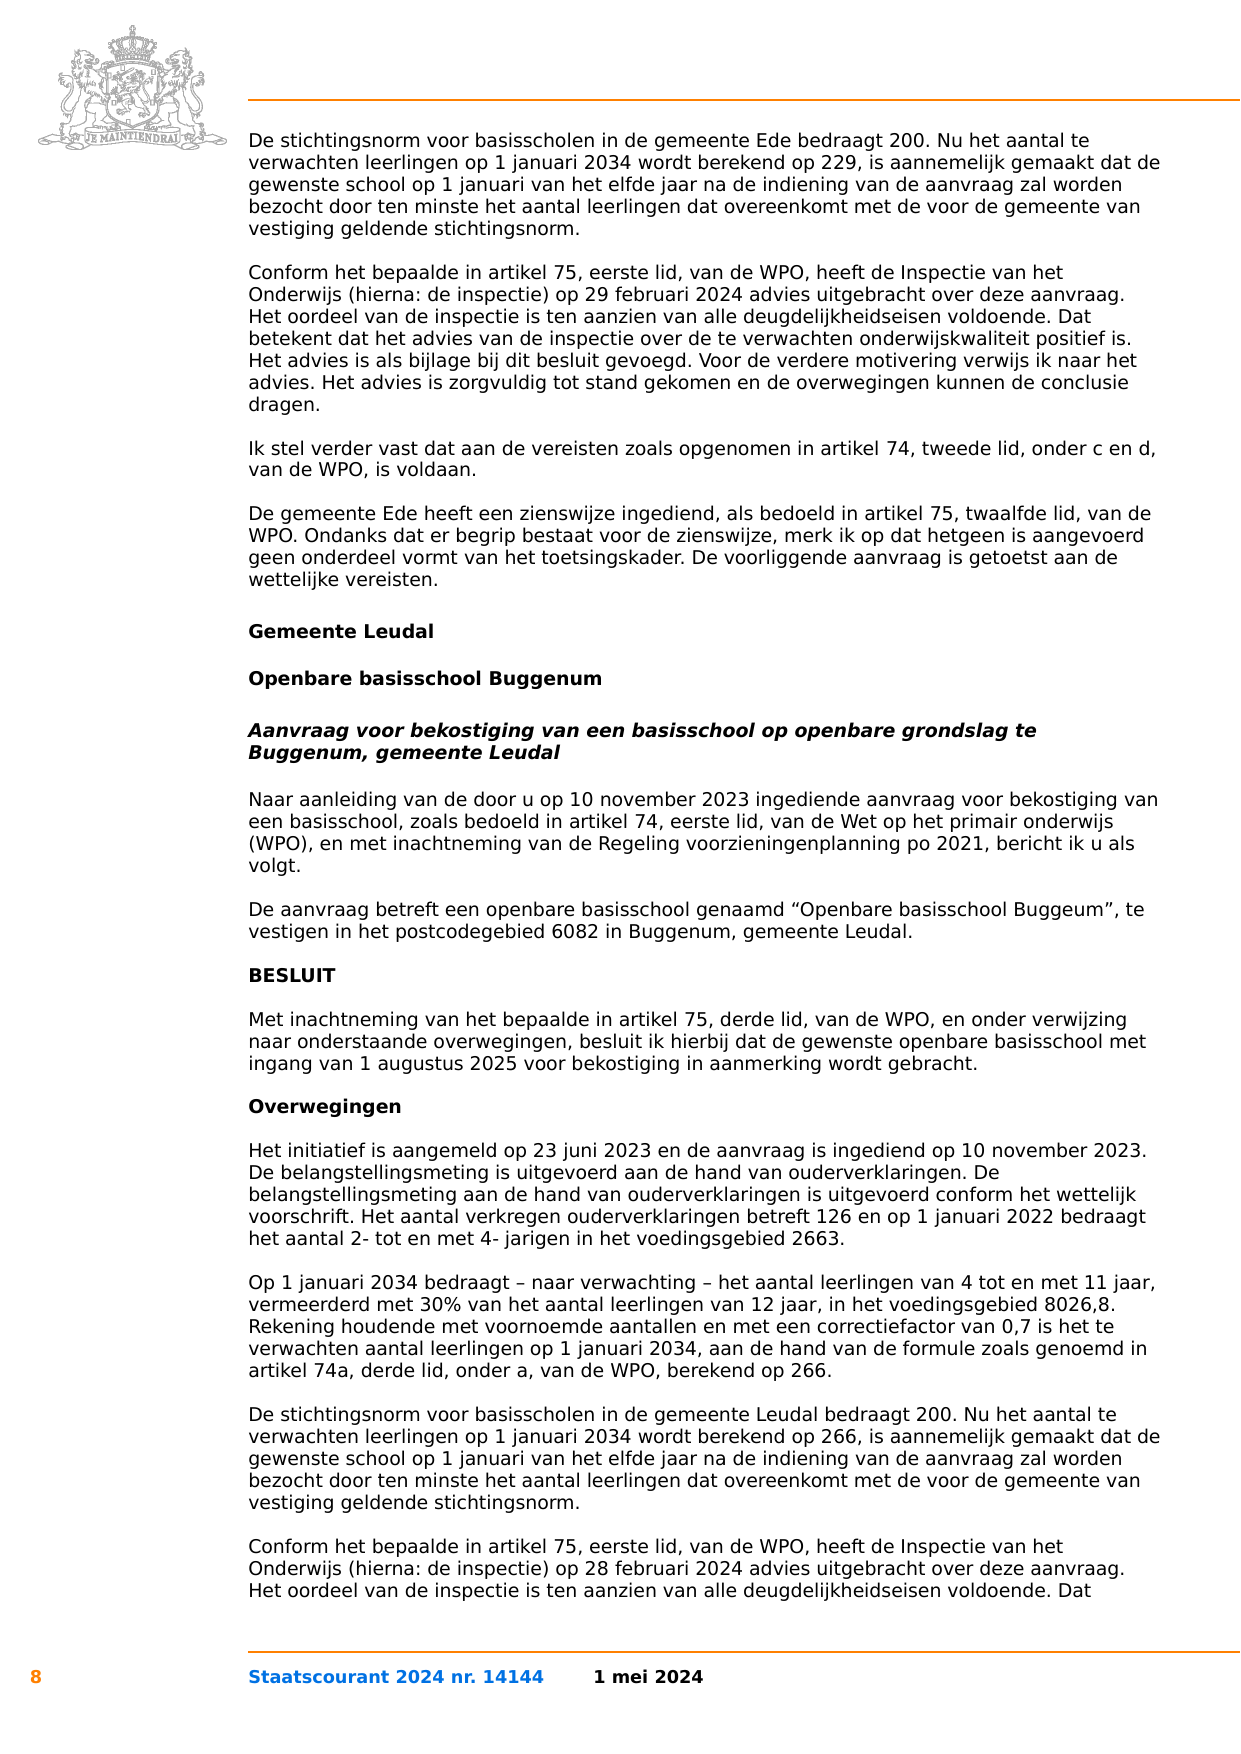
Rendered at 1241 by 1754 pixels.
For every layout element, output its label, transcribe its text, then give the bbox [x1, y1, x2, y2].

text Conform het bepaalde in artikel 75, eerste lid, van de WPO, heeft de Inspectie van het Onderwijs (hierna: de inspectie) op 28 februari 2024 advies uitgebracht over deze aanvraag. Het oordeel van de inspectie is ten aanzien van alle deugdelijkheidseisen voldoende. Dat [248, 1536, 1163, 1601]
text Openbare basisschool Buggenum [248, 668, 1163, 690]
text Conform het bepaalde in artikel 75, eerste lid, van de WPO, heeft de Inspectie van het Onderwijs (hierna: de inspectie) op 29 februari 2024 advies uitgebracht over deze aanvraag. Het oordeel van de inspectie is ten aanzien van alle deugdelijkheidseisen voldoende. Dat betekent dat het advies van de inspectie over de te verwachten onderwijskwaliteit positief is. Het advies is als bijlage bij dit besluit gevoegd. Voor de verdere motivering verwijs ik naar het advies. Het advies is zorgvuldig tot stand gekomen en de overwegingen kunnen de conclusie dragen. [248, 262, 1163, 416]
text Met inachtneming van het bepaalde in artikel 75, derde lid, van de WPO, en onder verwijzing naar onderstaande overwegingen, besluit ik hierbij dat de gewenste openbare basisschool met ingang van 1 augustus 2025 voor bekostiging in aanmerking wordt gebracht. [248, 1008, 1163, 1074]
subtitle Gemeente Leudal [248, 621, 1163, 643]
text De stichtingsnorm voor basisscholen in de gemeente Leudal bedraagt 200. Nu het aantal te verwachten leerlingen op 1 januari 2034 wordt berekend op 266, is aannemelijk gemaakt dat de gewenste school op 1 januari van het elfde jaar na de indiening van de aanvraag zal worden bezocht door ten minste het aantal leerlingen dat overeenkomt met de voor de gemeente van vestiging geldende stichtingsnorm. [248, 1404, 1163, 1514]
picture [38, 25, 227, 150]
text Op 1 januari 2034 bedraagt – naar verwachting – het aantal leerlingen van 4 tot en met 11 jaar, vermeerderd met 30% van het aantal leerlingen van 12 jaar, in het voedingsgebied 8026,8. Rekening houdende met voornoemde aantallen en met een correctiefactor van 0,7 is het te verwachten aantal leerlingen op 1 januari 2034, aan de hand van de formule zoals genoemd in artikel 74a, derde lid, onder a, van de WPO, berekend op 266. [248, 1272, 1163, 1382]
text Het initiatief is aangemeld op 23 juni 2023 en de aanvraag is ingediend op 10 november 2023. De belangstellingsmeting is uitgevoerd aan de hand van ouderverklaringen. De belangstellingsmeting aan de hand van ouderverklaringen is uitgevoerd conform het wettelijk voorschrift. Het aantal verkregen ouderverklaringen betreft 126 en op 1 januari 2022 bedraagt het aantal 2- tot en met 4- jarigen in het voedingsgebied 2663. [248, 1140, 1163, 1250]
text Ik stel verder vast dat aan de vereisten zoals opgenomen in artikel 74, tweede lid, onder c en d, van de WPO, is voldaan. [248, 437, 1163, 481]
text De aanvraag betreft een openbare basisschool genaamd “Openbare basisschool Buggeum”, te vestigen in het postcodegebied 6082 in Buggenum, gemeente Leudal. [248, 899, 1163, 943]
text De stichtingsnorm voor basisscholen in de gemeente Ede bedraagt 200. Nu het aantal te verwachten leerlingen op 1 januari 2034 wordt berekend op 229, is aannemelijk gemaakt dat de gewenste school op 1 januari van het elfde jaar na de indiening van de aanvraag zal worden bezocht door ten minste het aantal leerlingen dat overeenkomt met de voor de gemeente van vestiging geldende stichtingsnorm. [248, 130, 1163, 240]
subtitle BESLUIT [248, 965, 1163, 987]
text De gemeente Ede heeft een zienswijze ingediend, als bedoeld in artikel 75, twaalfde lid, van de WPO. Ondanks dat er begrip bestaat voor de zienswijze, merk ik op dat hetgeen is aangevoerd geen onderdeel vormt van het toetsingskader. De voorliggende aanvraag is getoetst aan de wettelijke vereisten. [248, 503, 1163, 591]
text Naar aanleiding van de door u op 10 november 2023 ingediende aanvraag voor bekostiging van een basisschool, zoals bedoeld in artikel 74, eerste lid, van de Wet op het primair onderwijs (WPO), en met inachtneming van de Regeling voorzieningenplanning po 2021, bericht ik u als volgt. [248, 789, 1163, 877]
subtitle Aanvraag voor bekostiging van een basisschool op openbare grondslag te Buggenum, gemeente Leudal [248, 720, 1163, 764]
subtitle Overwegingen [248, 1096, 1163, 1118]
